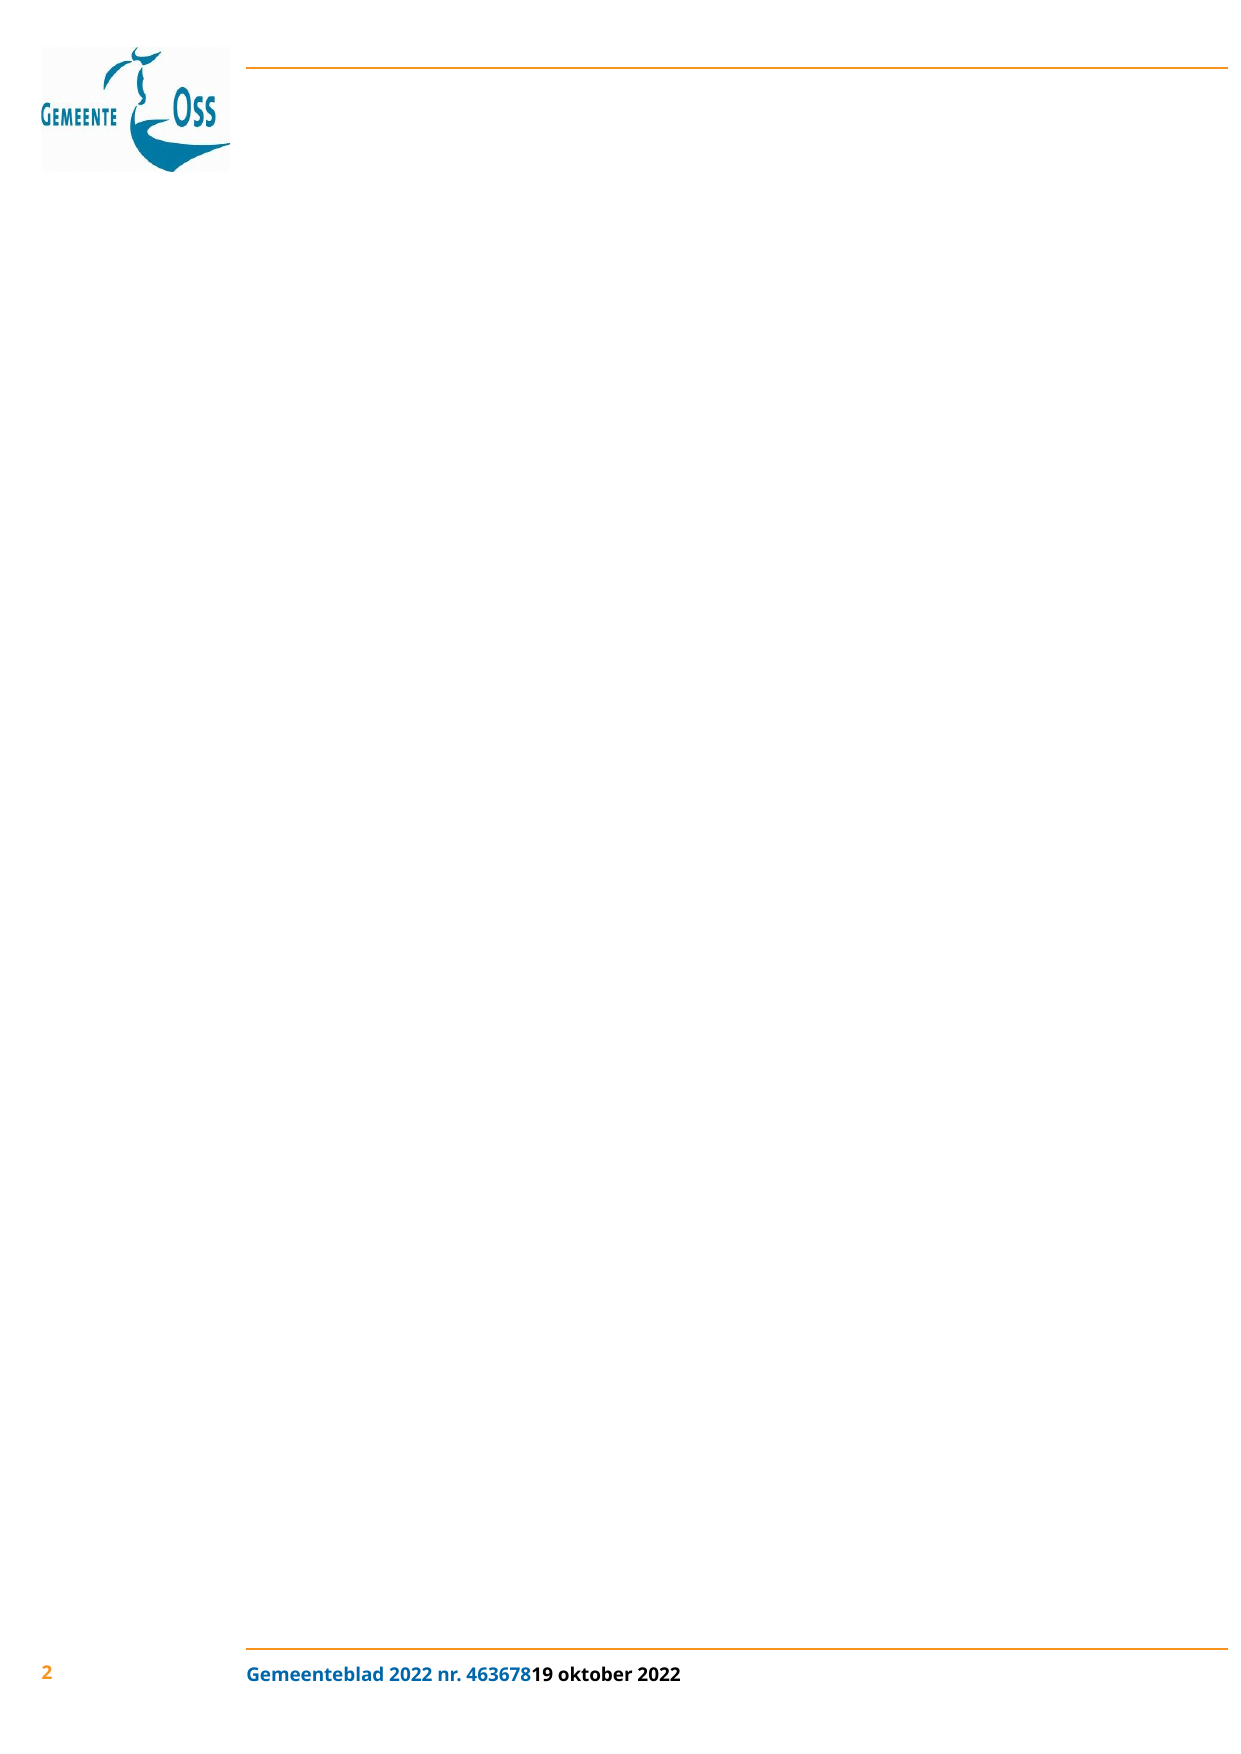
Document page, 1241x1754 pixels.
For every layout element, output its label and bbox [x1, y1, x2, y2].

picture [41, 47, 231, 172]
